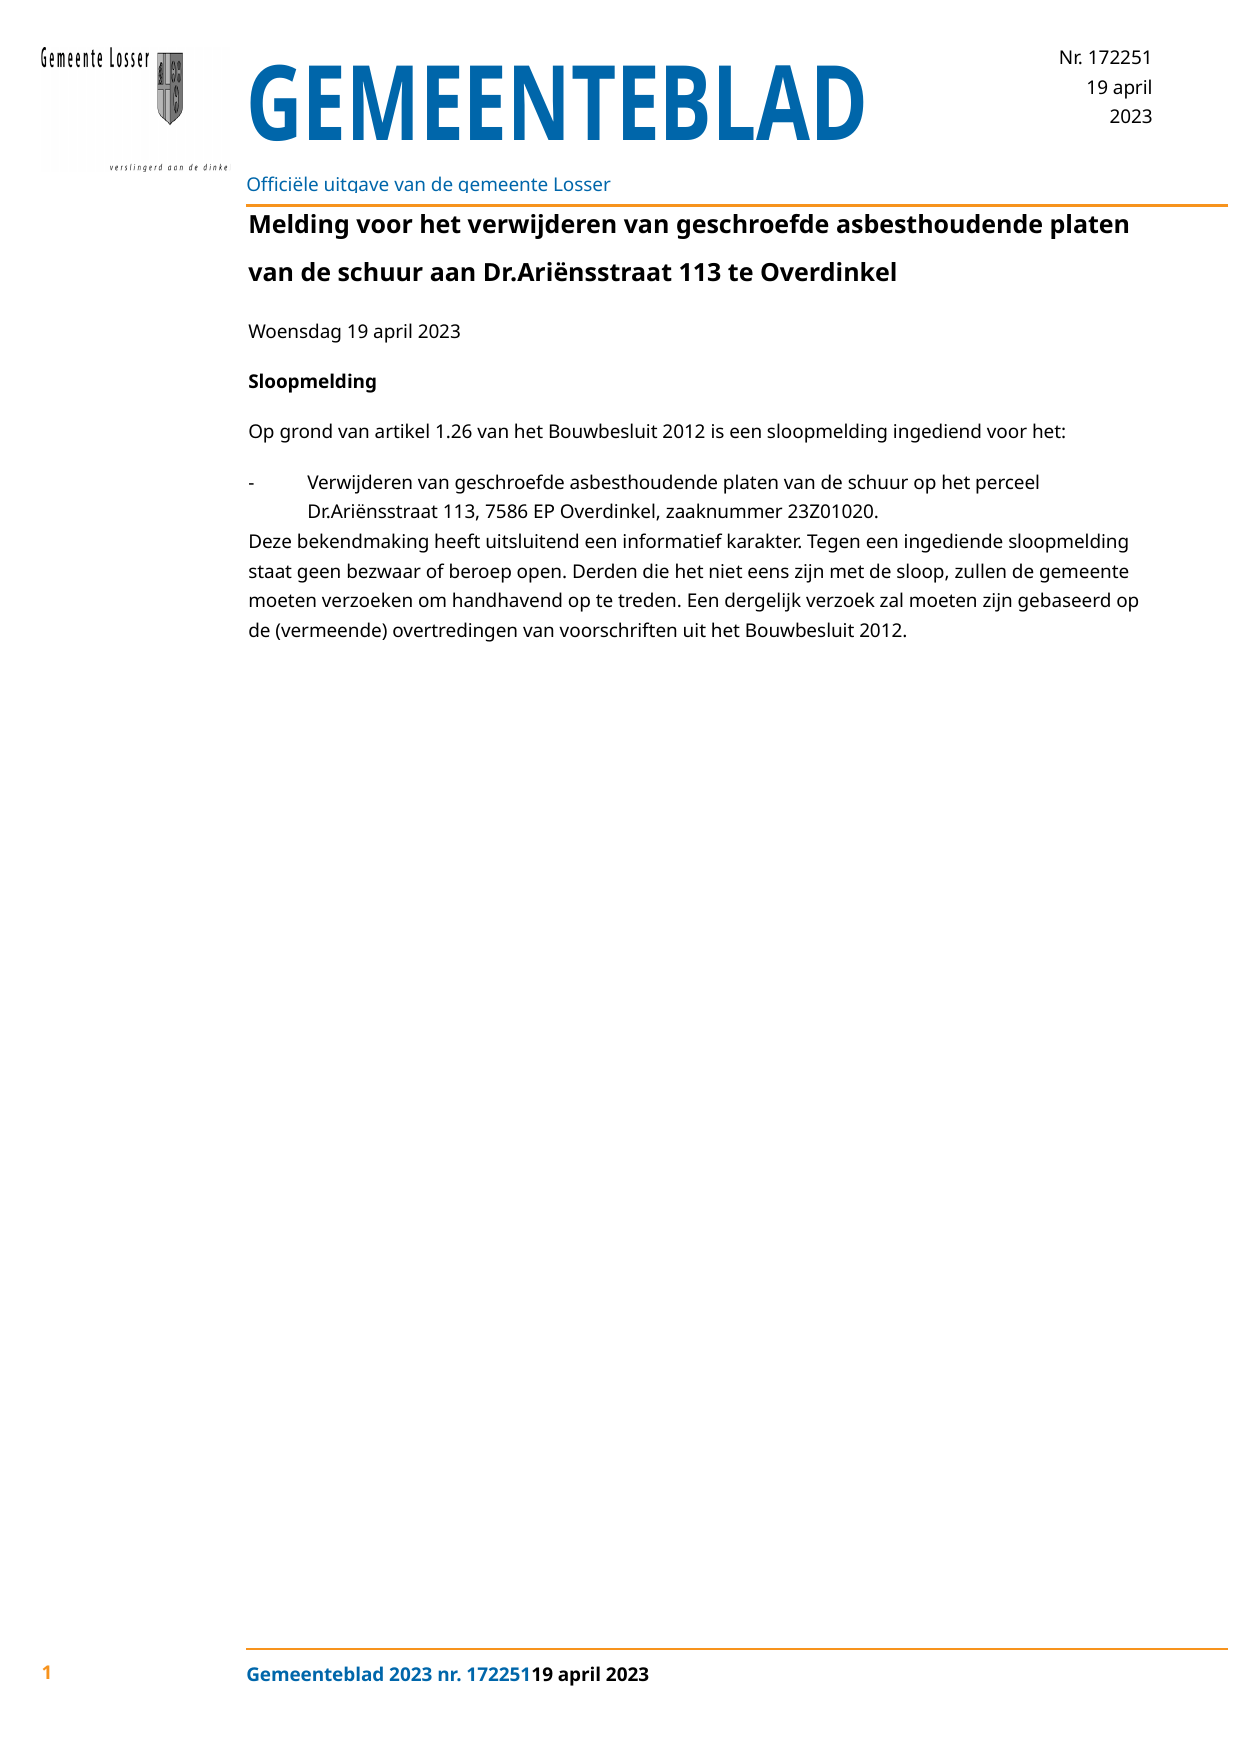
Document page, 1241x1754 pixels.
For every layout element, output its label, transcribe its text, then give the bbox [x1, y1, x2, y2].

text Op grond van artikel 1.26 van het Bouwbesluit 2012 is een sloopmelding ingediend voor het: [248, 419, 1152, 444]
text Sloopmelding [248, 368, 1152, 394]
text Woensdag 19 april 2023 [248, 318, 1152, 344]
picture [41, 47, 231, 172]
text Deze bekendmaking heeft uitsluitend een informatief karakter. Tegen een ingediende sloopmelding staat geen bezwaar of beroep open. Derden die het niet eens zijn met de sloop, zullen de gemeente moeten verzoeken om handhavend op te treden. Een dergelijk verzoek zal moeten zijn gebaseerd op de (vermeende) overtredingen van voorschriften uit het Bouwbesluit 2012. [248, 528, 1152, 643]
text Melding voor het verwijderen van geschroefde asbesthoudende platen van de schuur aan Dr.Ariënsstraat 113 te Overdinkel [248, 207, 1152, 288]
list Verwijderen van geschroefde asbesthoudende platen van de schuur op het perceel Dr.Ariënsstraat 113, 7586 EP Overdinkel, zaaknummer 23Z01020. [248, 469, 1152, 524]
